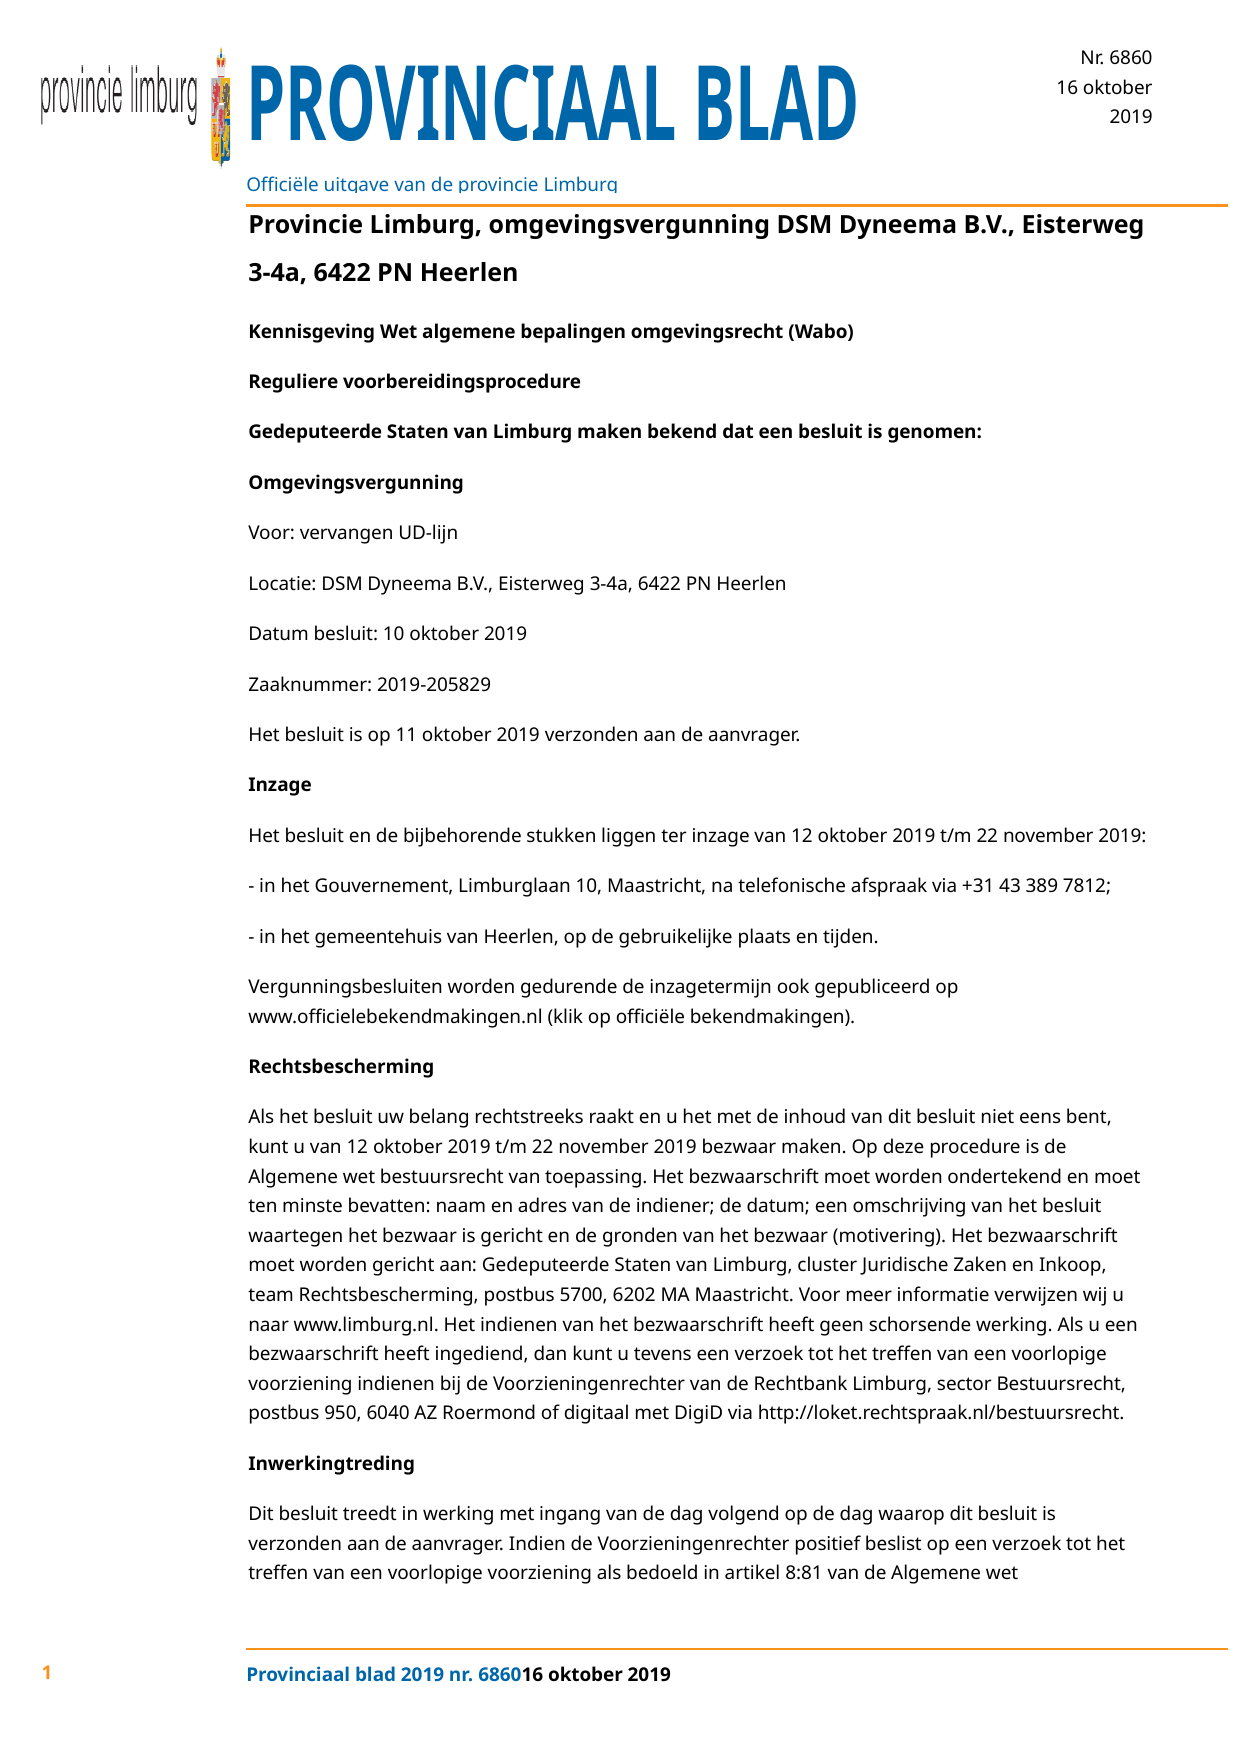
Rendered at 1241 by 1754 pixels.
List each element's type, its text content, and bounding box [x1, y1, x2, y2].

text Provincie Limburg, omgevingsvergunning DSM Dyneema B.V., Eisterweg 3-4a, 6422 PN Heerlen [248, 207, 1152, 288]
picture [41, 47, 231, 172]
text Voor: vervangen UD-lijn [248, 519, 1152, 545]
text Zaaknummer: 2019-205829 [248, 671, 1152, 697]
text Reguliere voorbereidingsprocedure [248, 368, 1152, 394]
text - in het gemeentehuis van Heerlen, op de gebruikelijke plaats en tijden. [248, 923, 1152, 949]
text Het besluit is op 11 oktober 2019 verzonden aan de aanvrager. [248, 721, 1152, 747]
text Gedeputeerde Staten van Limburg maken bekend dat een besluit is genomen: [248, 419, 1152, 444]
text Datum besluit: 10 oktober 2019 [248, 620, 1152, 646]
text Als het besluit uw belang rechtstreeks raakt en u het met de inhoud van dit besluit niet eens bent, kunt u van 12 oktober 2019 t/m 22 november 2019 bezwaar maken. Op deze procedure is de Algemene wet bestuursrecht van toepassing. Het bezwaarschrift moet worden ondertekend en moet ten minste bevatten: naam en adres van de indiener; de datum; een omschrijving van het besluit waartegen het bezwaar is gericht en de gronden van het bezwaar (motivering). Het bezwaarschrift moet worden gericht aan: Gedeputeerde Staten van Limburg, cluster Juridische Zaken en Inkoop, team Rechtsbescherming, postbus 5700, 6202 MA Maastricht. Voor meer informatie verwijzen wij u naar www.limburg.nl. Het indienen van het bezwaarschrift heeft geen schorsende werking. Als u een bezwaarschrift heeft ingediend, dan kunt u tevens een verzoek tot het treffen van een voorlopige voorziening indienen bij de Voorzieningenrechter van de Rechtbank Limburg, sector Bestuursrecht, postbus 950, 6040 AZ Roermond of digitaal met DigiD via http://loket.rechtspraak.nl/bestuursrecht. [248, 1104, 1152, 1425]
text Het besluit en de bijbehorende stukken liggen ter inzage van 12 oktober 2019 t/m 22 november 2019: [248, 822, 1152, 848]
text - in het Gouvernement, Limburglaan 10, Maastricht, na telefonische afspraak via +31 43 389 7812; [248, 872, 1152, 898]
text Dit besluit treedt in werking met ingang van de dag volgend op de dag waarop dit besluit is verzonden aan de aanvrager. Indien de Voorzieningenrechter positief beslist op een verzoek tot het treffen van een voorlopige voorziening als bedoeld in artikel 8:81 van de Algemene wet [248, 1500, 1152, 1585]
text Kennisgeving Wet algemene bepalingen omgevingsrecht (Wabo) [248, 318, 1152, 344]
text Inwerkingtreding [248, 1450, 1152, 1476]
text Vergunningsbesluiten worden gedurende de inzagetermijn ook gepubliceerd op www.officielebekendmakingen.nl (klik op officiële bekendmakingen). [248, 973, 1152, 1029]
text Rechtsbescherming [248, 1053, 1152, 1079]
text Omgevingsvergunning [248, 469, 1152, 495]
text Inzage [248, 772, 1152, 797]
text Locatie: DSM Dyneema B.V., Eisterweg 3-4a, 6422 PN Heerlen [248, 570, 1152, 596]
